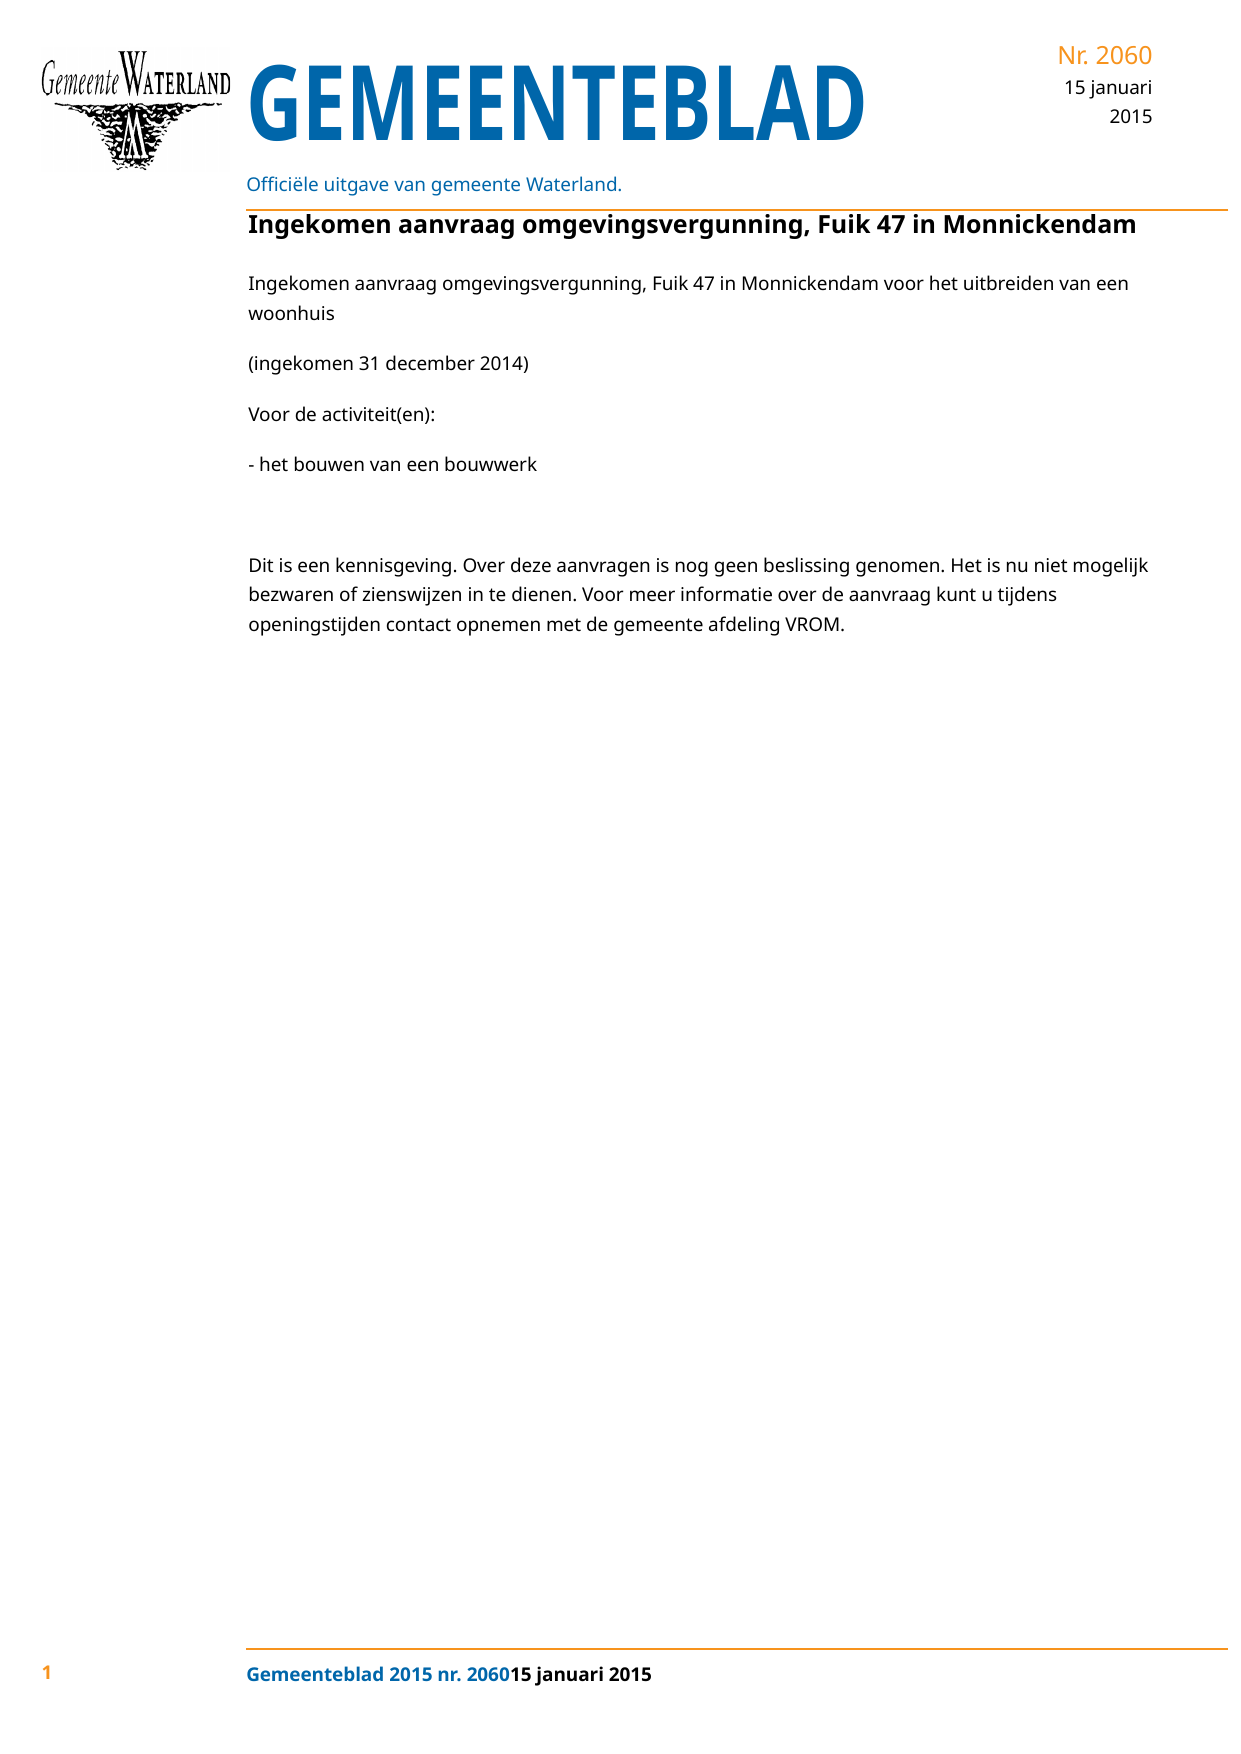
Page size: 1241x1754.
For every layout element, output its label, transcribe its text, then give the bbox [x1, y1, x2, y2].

picture [41, 47, 231, 172]
text Ingekomen aanvraag omgevingsvergunning, Fuik 47 in Monnickendam voor het uitbreiden van een woonhuis [248, 270, 1152, 326]
text - het bouwen van een bouwwerk [248, 451, 1152, 477]
text Voor de activiteit(en): [248, 401, 1152, 426]
text Ingekomen aanvraag omgevingsvergunning, Fuik 47 in Monnickendam [248, 211, 1152, 241]
text Dit is een kennisgeving. Over deze aanvragen is nog geen beslissing genomen. Het is nu niet mogelijk bezwaren of zienswijzen in te dienen. Voor meer informatie over de aanvraag kunt u tijdens openingstijden contact opnemen met de gemeente afdeling VROM. [248, 552, 1152, 637]
text (ingekomen 31 december 2014) [248, 350, 1152, 376]
